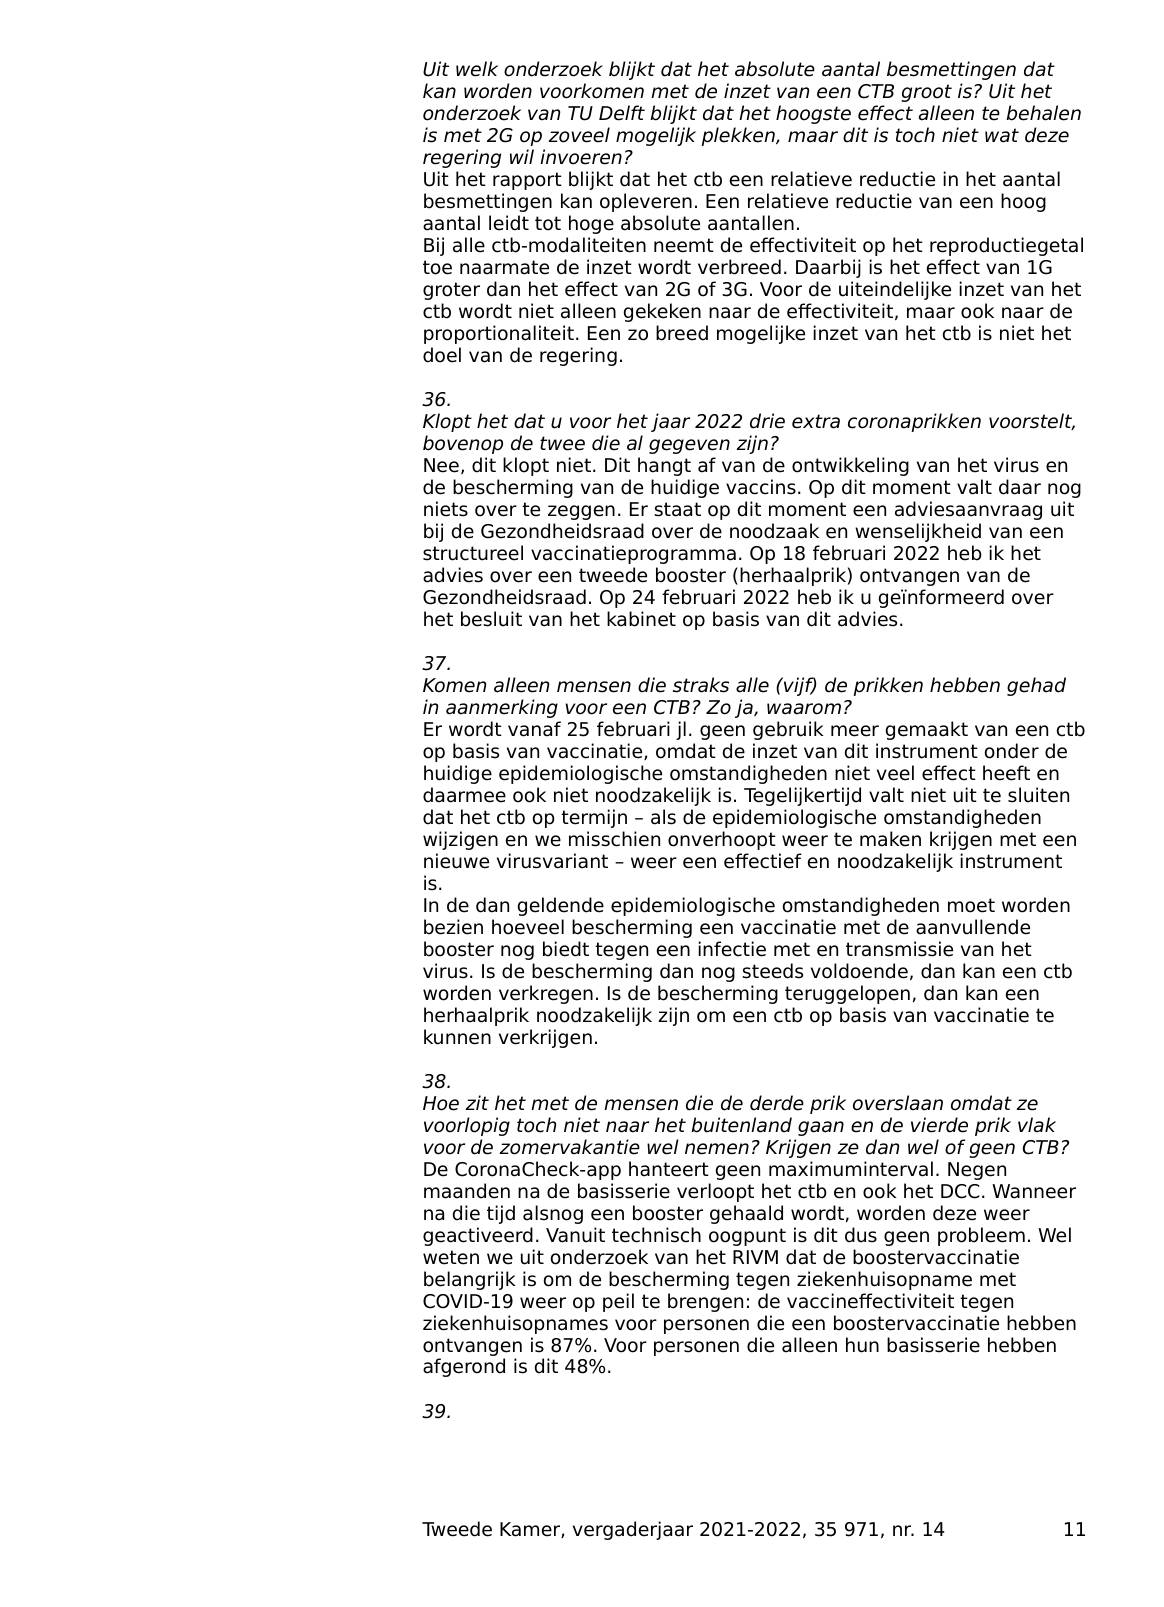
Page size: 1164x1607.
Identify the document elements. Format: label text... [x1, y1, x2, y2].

text Komen alleen mensen die straks alle (vijf) de prikken hebben gehad in aanmerking voor een CTB? Zo ja, waarom? [422, 675, 1087, 719]
text 36. [422, 389, 1087, 411]
text Klopt het dat u voor het jaar 2022 drie extra coronaprikken voorstelt, bovenop de twee die al gegeven zijn? [422, 411, 1087, 455]
text Uit welk onderzoek blijkt dat het absolute aantal besmettingen dat kan worden voorkomen met de inzet van een CTB groot is? Uit het onderzoek van TU Delft blijkt dat het hoogste effect alleen te behalen is met 2G op zoveel mogelijk plekken, maar dit is toch niet wat deze regering wil invoeren? [422, 59, 1087, 169]
text Bij alle ctb-modaliteiten neemt de effectiviteit op het reproductiegetal toe naarmate de inzet wordt verbreed. Daarbij is het effect van 1G groter dan het effect van 2G of 3G. Voor de uiteindelijke inzet van het ctb wordt niet alleen gekeken naar de effectiviteit, maar ook naar de proportionaliteit. Een zo breed mogelijke inzet van het ctb is niet het doel van de regering. [422, 235, 1087, 367]
text Er wordt vanaf 25 februari jl. geen gebruik meer gemaakt van een ctb op basis van vaccinatie, omdat de inzet van dit instrument onder de huidige epidemiologische omstandigheden niet veel effect heeft en daarmee ook niet noodzakelijk is. Tegelijkertijd valt niet uit te sluiten dat het ctb op termijn – als de epidemiologische omstandigheden wijzigen en we misschien onverhoopt weer te maken krijgen met een nieuwe virusvariant – weer een effectief en noodzakelijk instrument is. [422, 719, 1087, 895]
text 38. [422, 1071, 1087, 1093]
text De CoronaCheck-app hanteert geen maximuminterval. Negen maanden na de basisserie verloopt het ctb en ook het DCC. Wanneer na die tijd alsnog een booster gehaald wordt, worden deze weer geactiveerd. Vanuit technisch oogpunt is dit dus geen probleem. Wel weten we uit onderzoek van het RIVM dat de boostervaccinatie belangrijk is om de bescherming tegen ziekenhuisopname met COVID-19 weer op peil te brengen: de vaccineffectiviteit tegen ziekenhuisopnames voor personen die een boostervaccinatie hebben ontvangen is 87%. Voor personen die alleen hun basisserie hebben afgerond is dit 48%. [422, 1159, 1087, 1378]
text 37. [422, 653, 1087, 675]
text Nee, dit klopt niet. Dit hangt af van de ontwikkeling van het virus en de bescherming van de huidige vaccins. Op dit moment valt daar nog niets over te zeggen. Er staat op dit moment een adviesaanvraag uit bij de Gezondheidsraad over de noodzaak en wenselijkheid van een structureel vaccinatieprogramma. Op 18 februari 2022 heb ik het advies over een tweede booster (herhaalprik) ontvangen van de Gezondheidsraad. Op 24 februari 2022 heb ik u geïnformeerd over het besluit van het kabinet op basis van dit advies. [422, 455, 1087, 631]
text 39. [422, 1401, 1087, 1423]
text Uit het rapport blijkt dat het ctb een relatieve reductie in het aantal besmettingen kan opleveren. Een relatieve reductie van een hoog aantal leidt tot hoge absolute aantallen. [422, 169, 1087, 235]
text In de dan geldende epidemiologische omstandigheden moet worden bezien hoeveel bescherming een vaccinatie met de aanvullende booster nog biedt tegen een infectie met en transmissie van het virus. Is de bescherming dan nog steeds voldoende, dan kan een ctb worden verkregen. Is de bescherming teruggelopen, dan kan een herhaalprik noodzakelijk zijn om een ctb op basis van vaccinatie te kunnen verkrijgen. [422, 895, 1087, 1048]
text Hoe zit het met de mensen die de derde prik overslaan omdat ze voorlopig toch niet naar het buitenland gaan en de vierde prik vlak voor de zomervakantie wel nemen? Krijgen ze dan wel of geen CTB? [422, 1093, 1087, 1159]
